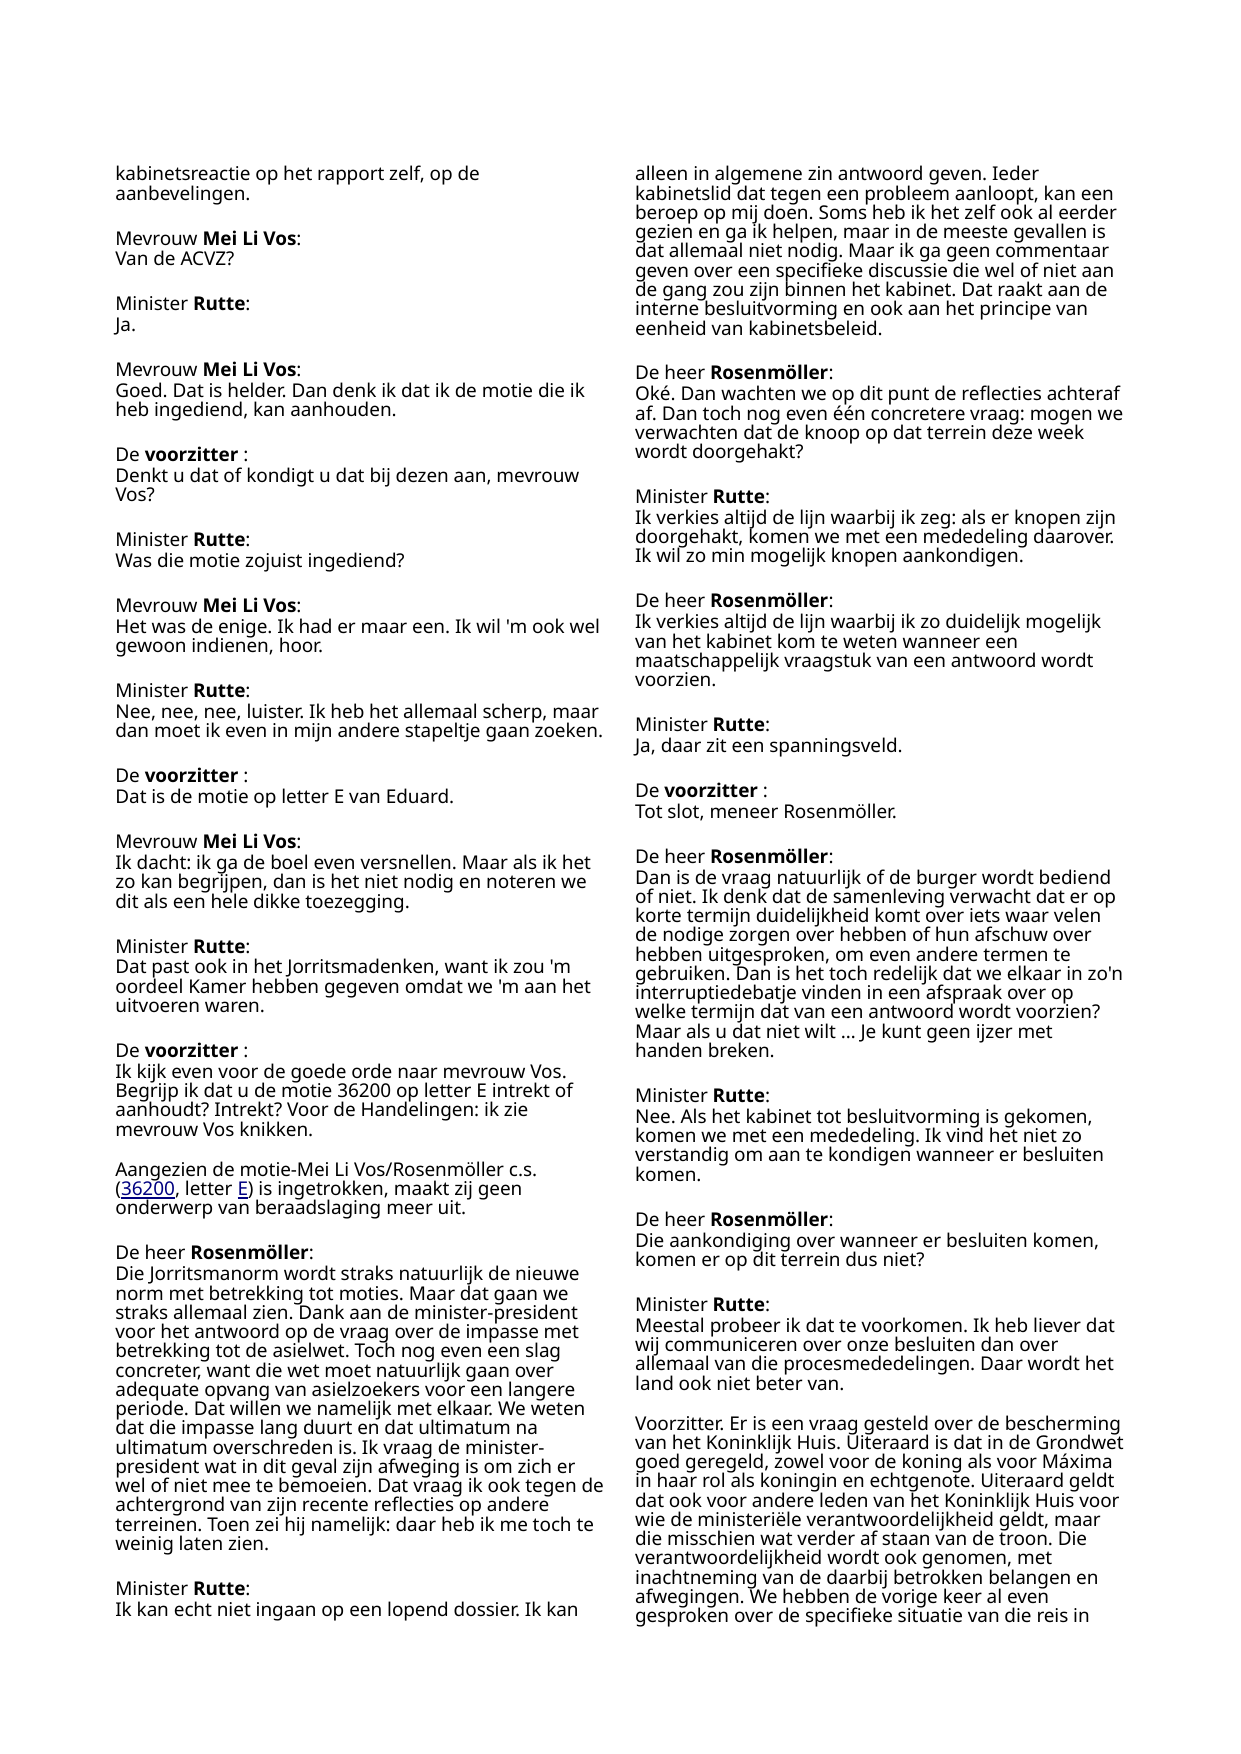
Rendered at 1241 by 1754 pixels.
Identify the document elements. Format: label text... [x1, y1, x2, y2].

text Minister Rutte: [115, 677, 605, 703]
text De voorzitter : [115, 1037, 605, 1063]
text Goed. Dat is helder. Dan denk ik dat ik de motie die ik heb ingediend, kan aanhouden. [115, 382, 605, 421]
text Mevrouw Mei Li Vos: [115, 592, 605, 618]
text Minister Rutte: [635, 711, 1125, 737]
text De voorzitter : [115, 763, 605, 788]
text De voorzitter : [115, 441, 605, 467]
text Ik kijk even voor de goede orde naar mevrouw Vos. Begrijp ik dat u de motie 36200 op letter E intrekt of aanhoudt? Intrekt? Voor de Handelingen: ik zie mevrouw Vos knikken. [115, 1063, 605, 1140]
text Ik verkies altijd de lijn waarbij ik zo duidelijk mogelijk van het kabinet kom te weten wanneer een maatschappelijk vraagstuk van een antwoord wordt voorzien. [635, 613, 1125, 690]
text Mevrouw Mei Li Vos: [115, 828, 605, 854]
text Mevrouw Mei Li Vos: [115, 225, 605, 250]
text Mevrouw Mei Li Vos: [115, 356, 605, 382]
text Ik kan echt niet ingaan op een lopend dossier. Ik kan [115, 1601, 605, 1620]
text De heer Rosenmöller: [635, 588, 1125, 613]
text De heer Rosenmöller: [635, 1206, 1125, 1232]
text Minister Rutte: [115, 291, 605, 316]
text Denkt u dat of kondigt u dat bij dezen aan, mevrouw Vos? [115, 467, 605, 506]
text kabinetsreactie op het rapport zelf, op de aanbevelingen. [115, 165, 605, 204]
text Was die motie zojuist ingediend? [115, 552, 605, 572]
text Meestal probeer ik dat te voorkomen. Ik heb liever dat wij communiceren over onze besluiten dan over allemaal van die procesmededelingen. Daar wordt het land ook niet beter van. [635, 1317, 1125, 1394]
text De heer Rosenmöller: [635, 359, 1125, 385]
text Die Jorritsmanorm wordt straks natuurlijk de nieuwe norm met betrekking tot moties. Maar dat gaan we straks allemaal zien. Dank aan de minister-president voor het antwoord op de vraag over de impasse met betrekking tot de asielwet. Toch nog even een slag concreter, want die wet moet natuurlijk gaan over adequate opvang van asielzoekers voor een langere periode. Dat willen we namelijk met elkaar. We weten dat die impasse lang duurt en dat ultimatum na ultimatum overschreden is. Ik vraag de minister-president wat in dit geval zijn afweging is om zich er wel of niet mee te bemoeien. Dat vraag ik ook tegen de achtergrond van zijn recente reflecties op andere terreinen. Toen zei hij namelijk: daar heb ik me toch te weinig laten zien. [115, 1265, 605, 1554]
text Minister Rutte: [115, 933, 605, 958]
text alleen in algemene zin antwoord geven. Ieder kabinetslid dat tegen een probleem aanloopt, kan een beroep op mij doen. Soms heb ik het zelf ook al eerder gezien en ga ik helpen, maar in de meeste gevallen is dat allemaal niet nodig. Maar ik ga geen commentaar geven over een specifieke discussie die wel of niet aan de gang zou zijn binnen het kabinet. Dat raakt aan de interne besluitvorming en ook aan het principe van eenheid van kabinetsbeleid. [635, 165, 1125, 339]
text De heer Rosenmöller: [635, 843, 1125, 869]
text Nee. Als het kabinet tot besluitvorming is gekomen, komen we met een mededeling. Ik vind het niet zo verstandig om aan te kondigen wanneer er besluiten komen. [635, 1108, 1125, 1185]
text Minister Rutte: [115, 1575, 605, 1601]
text Het was de enige. Ik had er maar een. Ik wil 'm ook wel gewoon indienen, hoor. [115, 618, 605, 657]
text Ja. [115, 316, 605, 336]
text De voorzitter : [635, 777, 1125, 803]
text Oké. Dan wachten we op dit punt de reflecties achteraf af. Dan toch nog even één concretere vraag: mogen we verwachten dat de knoop op dat terrein deze week wordt doorgehakt? [635, 385, 1125, 462]
text Ja, daar zit een spanningsveld. [635, 737, 1125, 756]
text Die aankondiging over wanneer er besluiten komen, komen er op dit terrein dus niet? [635, 1232, 1125, 1270]
text Aangezien de motie-Mei Li Vos/Rosenmöller c.s. (36200, letter E) is ingetrokken, maakt zij geen onderwerp van beraadslaging meer uit. [115, 1161, 605, 1219]
text Dat is de motie op letter E van Eduard. [115, 788, 605, 808]
text Nee, nee, nee, luister. Ik heb het allemaal scherp, maar dan moet ik even in mijn andere stapeltje gaan zoeken. [115, 703, 605, 742]
text De heer Rosenmöller: [115, 1239, 605, 1265]
text Minister Rutte: [635, 1082, 1125, 1108]
text Dat past ook in het Jorritsmadenken, want ik zou 'm oordeel Kamer hebben gegeven omdat we 'm aan het uitvoeren waren. [115, 958, 605, 1016]
text Minister Rutte: [115, 527, 605, 552]
text Voorzitter. Er is een vraag gesteld over de bescherming van het Koninklijk Huis. Uiteraard is dat in de Grondwet goed geregeld, zowel voor de koning als voor Máxima in haar rol als koningin en echtgenote. Uiteraard geldt dat ook voor andere leden van het Koninklijk Huis voor wie de ministeriële verantwoordelijkheid geldt, maar die misschien wat verder af staan van de troon. Die verantwoordelijkheid wordt ook genomen, met inachtneming van de daarbij betrokken belangen en afwegingen. We hebben de vorige keer al even gesproken over de specifieke situatie van die reis in [635, 1414, 1125, 1626]
text Dan is de vraag natuurlijk of de burger wordt bediend of niet. Ik denk dat de samenleving verwacht dat er op korte termijn duidelijkheid komt over iets waar velen de nodige zorgen over hebben of hun afschuw over hebben uitgesproken, om even andere termen te gebruiken. Dan is het toch redelijk dat we elkaar in zo'n interruptiedebatje vinden in een afspraak over op welke termijn dat van een antwoord wordt voorzien? Maar als u dat niet wilt … Je kunt geen ijzer met handen breken. [635, 869, 1125, 1061]
text Tot slot, meneer Rosenmöller. [635, 803, 1125, 822]
text Minister Rutte: [635, 483, 1125, 509]
text Minister Rutte: [635, 1291, 1125, 1317]
text Ik dacht: ik ga de boel even versnellen. Maar als ik het zo kan begrijpen, dan is het niet nodig en noteren we dit als een hele dikke toezegging. [115, 854, 605, 912]
text Ik verkies altijd de lijn waarbij ik zeg: als er knopen zijn doorgehakt, komen we met een mededeling daarover. Ik wil zo min mogelijk knopen aankondigen. [635, 509, 1125, 567]
text Van de ACVZ? [115, 250, 605, 270]
